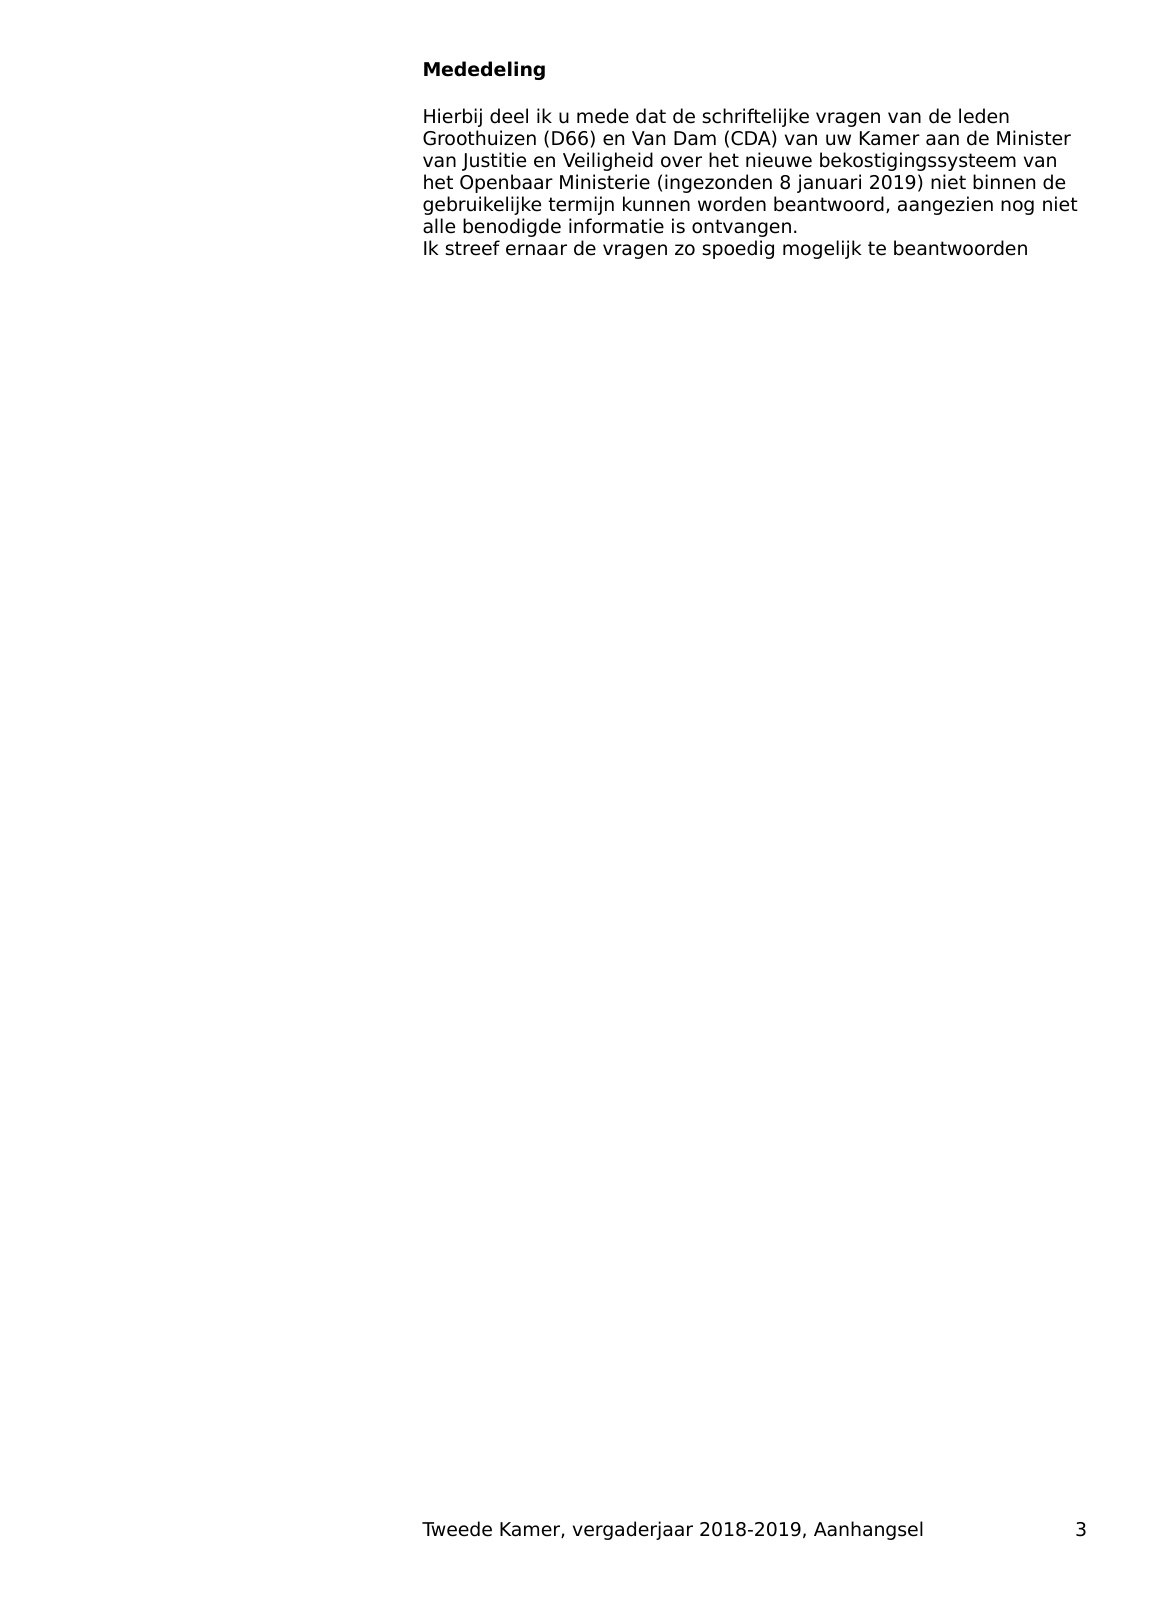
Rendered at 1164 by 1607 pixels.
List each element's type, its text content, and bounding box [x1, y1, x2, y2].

text Hierbij deel ik u mede dat de schriftelijke vragen van de leden Groothuizen (D66) en Van Dam (CDA) van uw Kamer aan de Minister van Justitie en Veiligheid over het nieuwe bekostigingssysteem van het Openbaar Ministerie (ingezonden 8 januari 2019) niet binnen de gebruikelijke termijn kunnen worden beantwoord, aangezien nog niet alle benodigde informatie is ontvangen. [422, 106, 1087, 238]
text Ik streef ernaar de vragen zo spoedig mogelijk te beantwoorden [422, 238, 1087, 260]
subtitle Mededeling [422, 59, 1087, 81]
